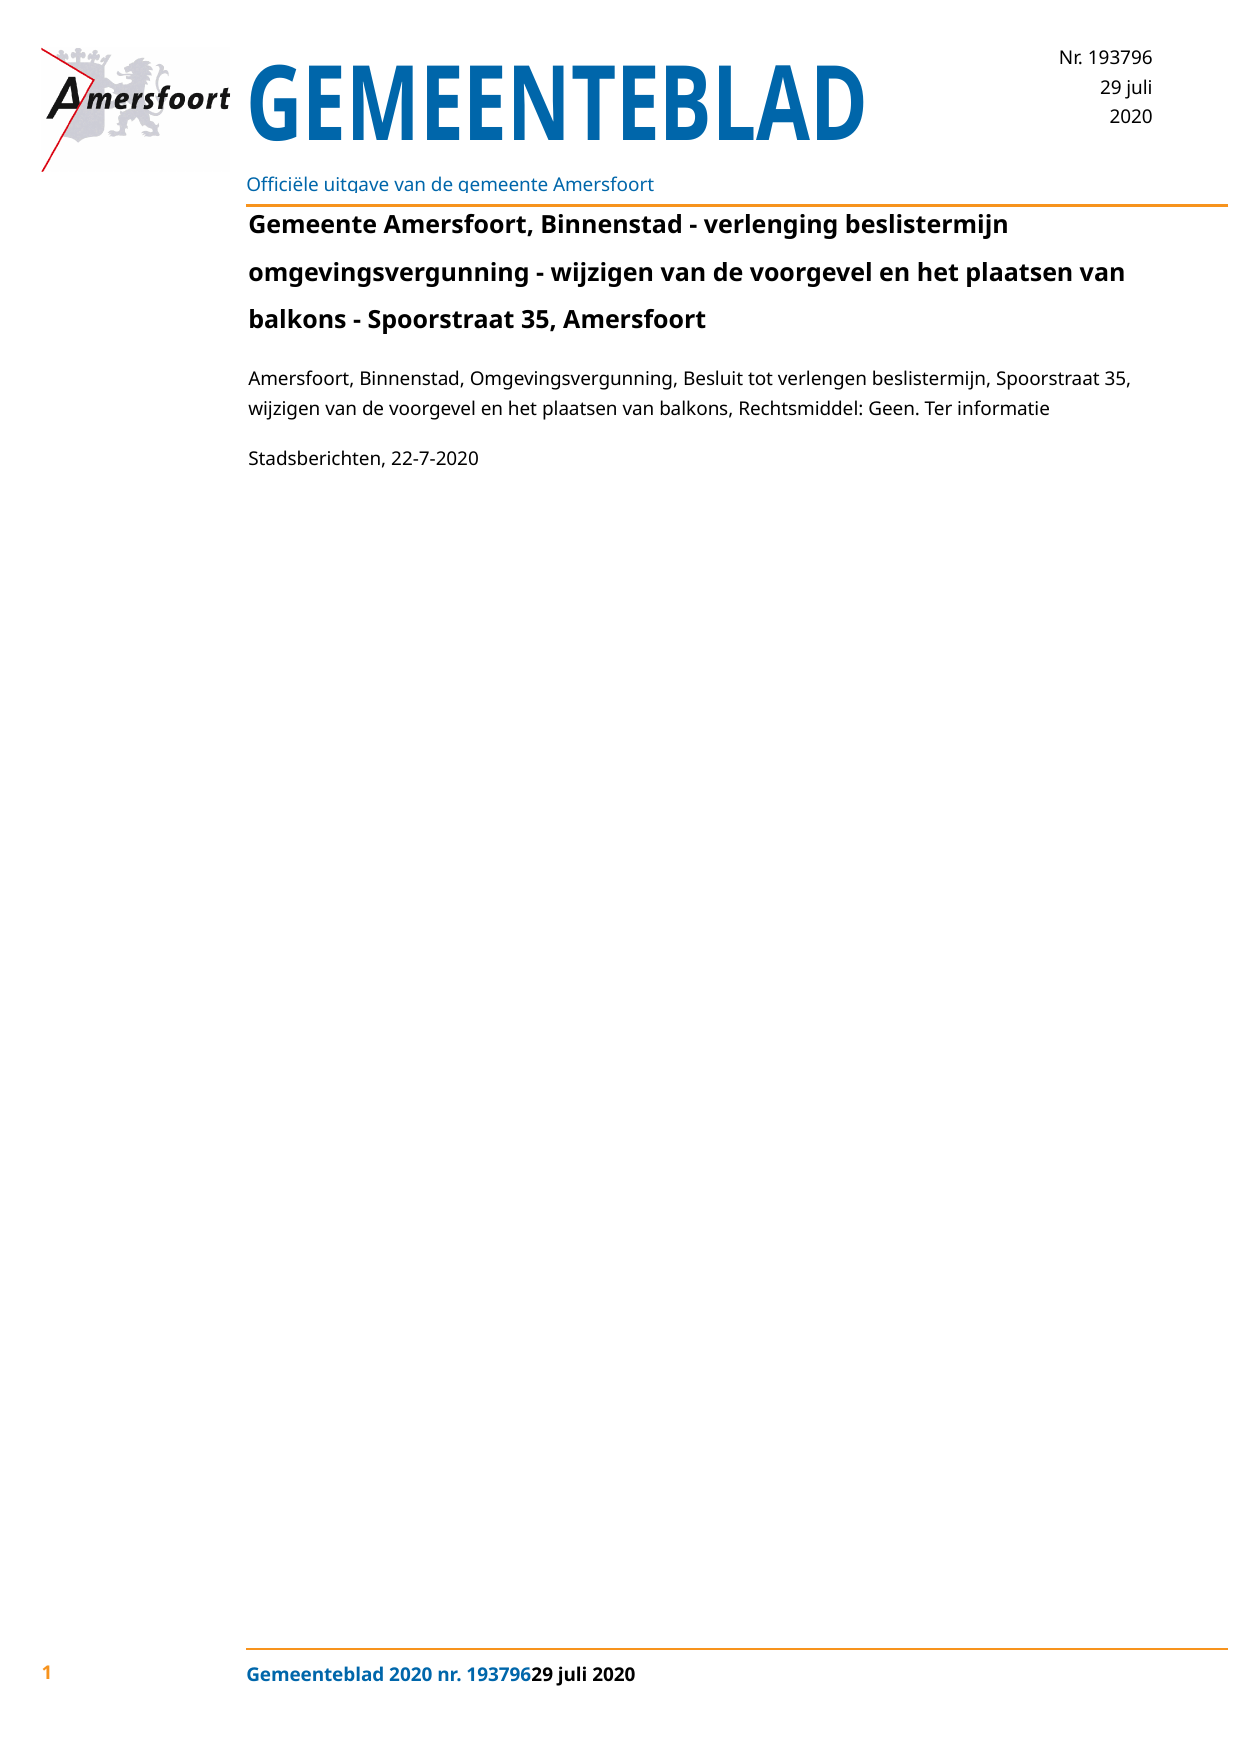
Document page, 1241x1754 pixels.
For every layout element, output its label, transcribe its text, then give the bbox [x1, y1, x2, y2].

text Stadsberichten, 22-7-2020 [248, 446, 1152, 471]
text Amersfoort, Binnenstad, Omgevingsvergunning, Besluit tot verlengen beslistermijn, Spoorstraat 35, wijzigen van de voorgevel en het plaatsen van balkons, Rechtsmiddel: Geen. Ter informatie [248, 366, 1152, 421]
picture [41, 47, 231, 172]
text Gemeente Amersfoort, Binnenstad - verlenging beslistermijn omgevingsvergunning - wijzigen van de voorgevel en het plaatsen van balkons - Spoorstraat 35, Amersfoort [248, 207, 1152, 336]
